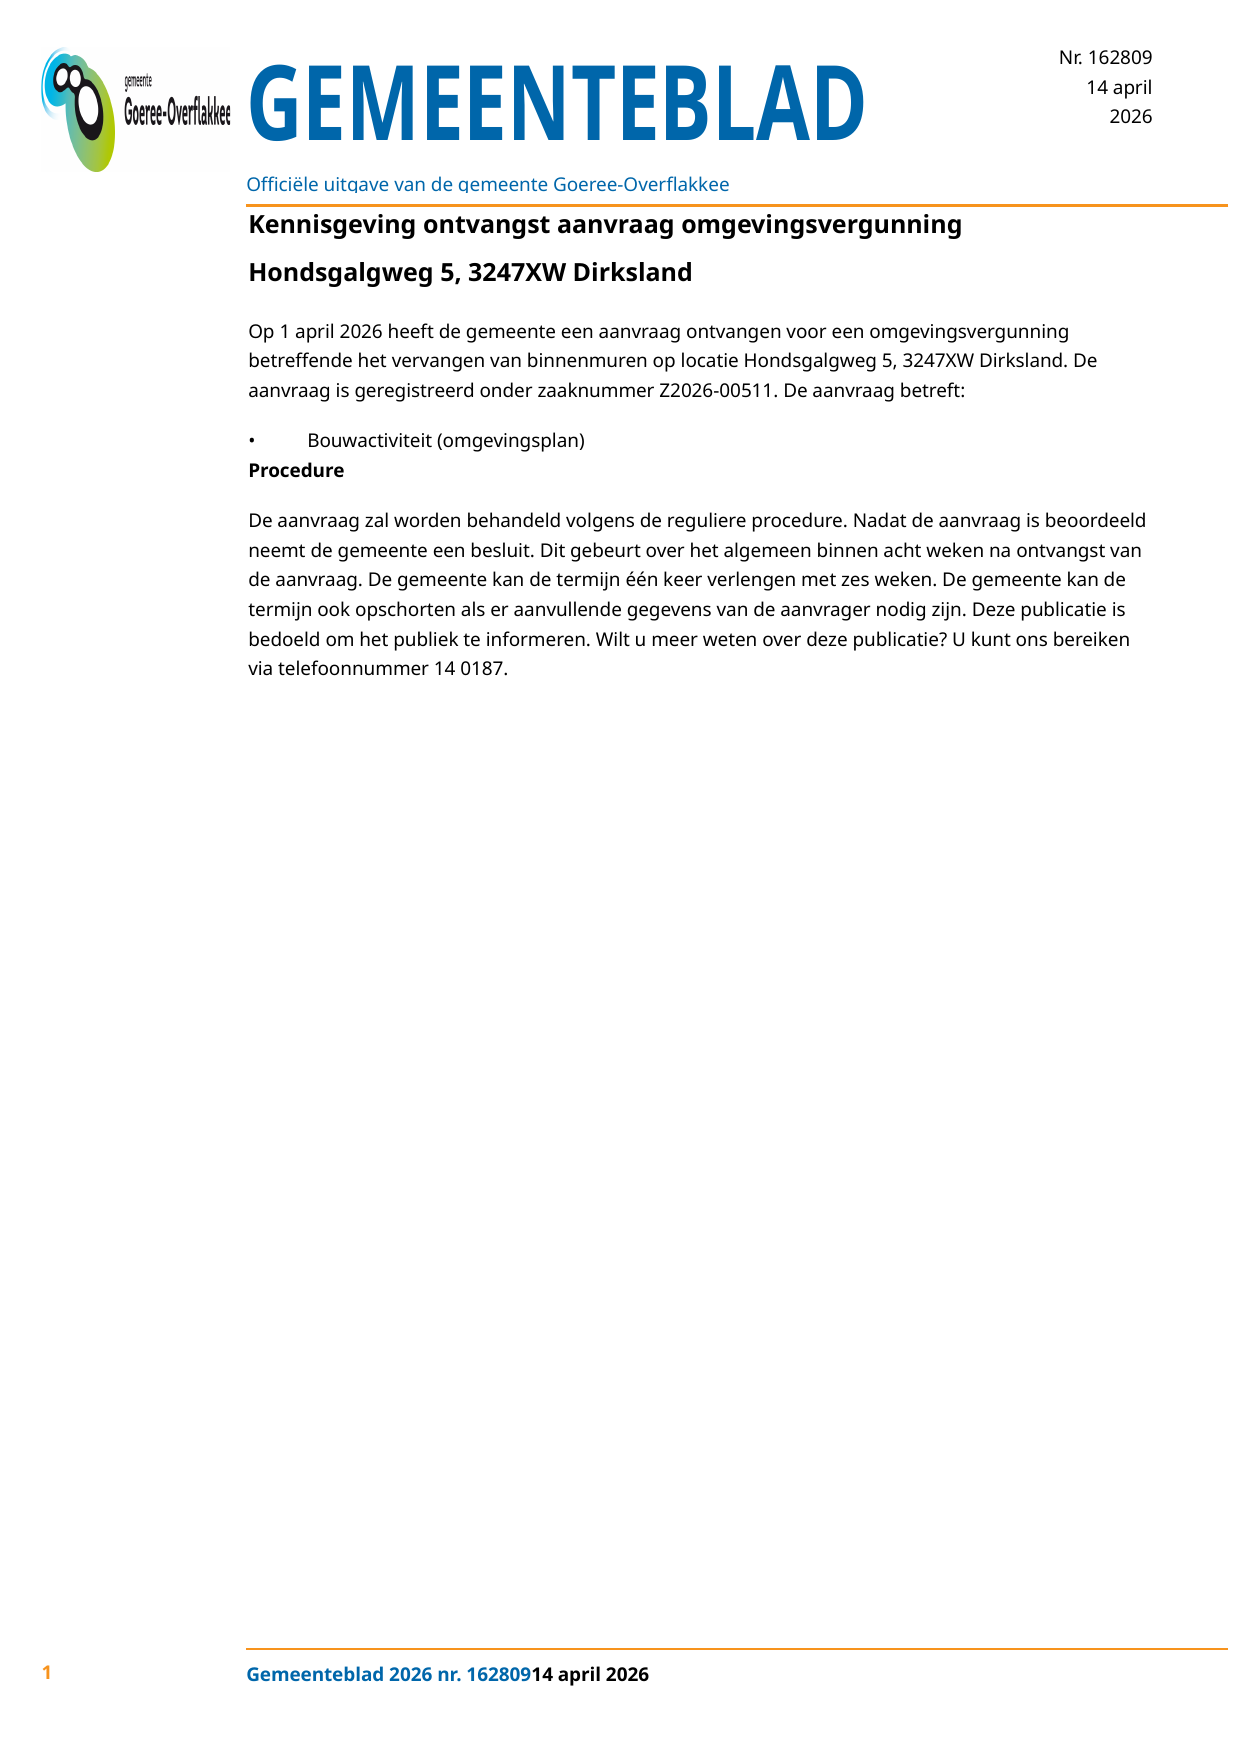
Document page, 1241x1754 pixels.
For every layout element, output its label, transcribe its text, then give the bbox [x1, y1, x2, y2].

picture [41, 47, 231, 172]
text Kennisgeving ontvangst aanvraag omgevingsvergunning Hondsgalgweg 5, 3247XW Dirksland [248, 207, 1152, 288]
text Op 1 april 2026 heeft de gemeente een aanvraag ontvangen voor een omgevingsvergunning betreffende het vervangen van binnenmuren op locatie Hondsgalgweg 5, 3247XW Dirksland. De aanvraag is geregistreerd onder zaaknummer Z2026-00511. De aanvraag betreft: [248, 318, 1152, 403]
text Procedure [248, 457, 1152, 483]
list Bouwactiviteit (omgevingsplan) [248, 427, 1152, 453]
text De aanvraag zal worden behandeld volgens de reguliere procedure. Nadat de aanvraag is beoordeeld neemt de gemeente een besluit. Dit gebeurt over het algemeen binnen acht weken na ontvangst van de aanvraag. De gemeente kan de termijn één keer verlengen met zes weken. De gemeente kan de termijn ook opschorten als er aanvullende gegevens van de aanvrager nodig zijn. Deze publicatie is bedoeld om het publiek te informeren. Wilt u meer weten over deze publicatie? U kunt ons bereiken via telefoonnummer 14 0187. [248, 507, 1152, 681]
